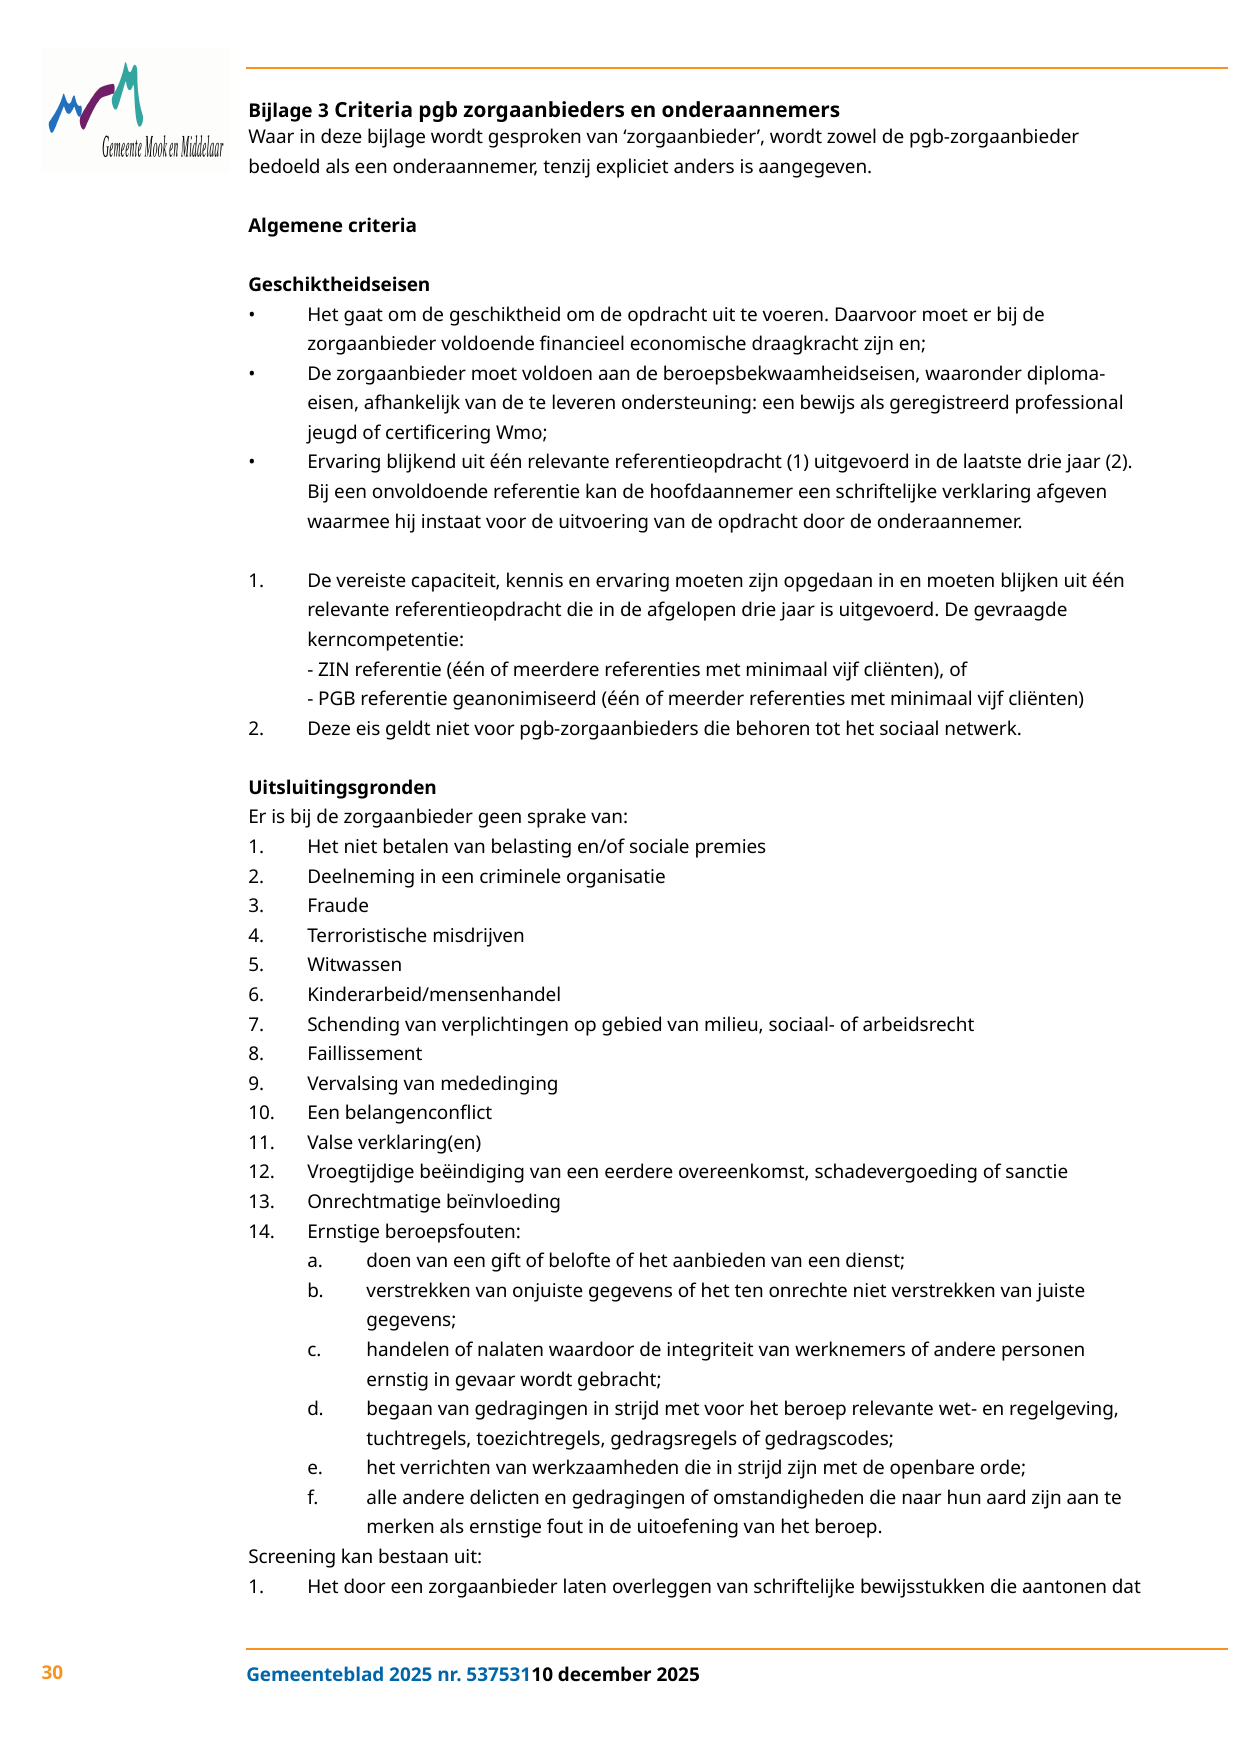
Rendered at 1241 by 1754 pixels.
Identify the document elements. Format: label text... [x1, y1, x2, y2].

list Witwassen [248, 952, 1152, 977]
list alle andere delicten en gedragingen of omstandigheden die naar hun aard zijn aan te merken als ernstige fout in de uitoefening van het beroep. [307, 1484, 1152, 1539]
list Deelneming in een criminele organisatie [248, 863, 1152, 889]
list Vervalsing van mededinging [248, 1070, 1152, 1096]
list Het door een zorgaanbieder laten overleggen van schriftelijke bewijsstukken die aantonen dat [248, 1573, 1152, 1599]
list Terroristische misdrijven [248, 922, 1152, 948]
list begaan van gedragingen in strijd met voor het beroep relevante wet- en regelgeving, tuchtregels, toezichtregels, gedragsregels of gedragscodes; [307, 1395, 1152, 1451]
text Screening kan bestaan uit: [248, 1543, 1152, 1569]
list Ernstige beroepsfouten: [248, 1218, 1152, 1244]
list Vroegtijdige beëindiging van een eerdere overeenkomst, schadevergoeding of sanctie [248, 1159, 1152, 1184]
list Deze eis geldt niet voor pgb-zorgaanbieders die behoren tot het sociaal netwerk. [248, 715, 1152, 741]
picture [41, 47, 231, 172]
list Ervaring blijkend uit één relevante referentieopdracht (1) uitgevoerd in de laatste drie jaar (2). Bij een onvoldoende referentie kan de hoofdaannemer een schriftelijke verklaring afgeven waarmee hij instaat voor de uitvoering van de opdracht door de onderaannemer. [248, 449, 1152, 534]
list - ZIN referentie (één of meerdere referenties met minimaal vijf cliënten), of [248, 656, 1152, 682]
list Het gaat om de geschiktheid om de opdracht uit te voeren. Daarvoor moet er bij de zorgaanbieder voldoende financieel economische draagkracht zijn en; [248, 301, 1152, 356]
text Uitsluitingsgronden [248, 774, 1152, 800]
list Een belangenconflict [248, 1099, 1152, 1125]
text Waar in deze bijlage wordt gesproken van ‘zorgaanbieder’, wordt zowel de pgb-zorgaanbieder bedoeld als een onderaannemer, tenzij expliciet anders is aangegeven. [248, 123, 1152, 179]
list De zorgaanbieder moet voldoen aan de beroepsbekwaamheidseisen, waaronder diploma-eisen, afhankelijk van de te leveren ondersteuning: een bewijs als geregistreerd professional jeugd of certificering Wmo; [248, 360, 1152, 445]
list verstrekken van onjuiste gegevens of het ten onrechte niet verstrekken van juiste gegevens; [307, 1277, 1152, 1332]
text Algemene criteria [248, 212, 1152, 238]
list Onrechtmatige beïnvloeding [248, 1188, 1152, 1214]
list Kinderarbeid/mensenhandel [248, 981, 1152, 1007]
list De vereiste capaciteit, kennis en ervaring moeten zijn opgedaan in en moeten blijken uit één relevante referentieopdracht die in de afgelopen drie jaar is uitgevoerd. De gevraagde kerncompetentie: [248, 567, 1152, 652]
list doen van een gift of belofte of het aanbieden van een dienst; [307, 1247, 1152, 1273]
list - PGB referentie geanonimiseerd (één of meerder referenties met minimaal vijf cliënten) [248, 685, 1152, 711]
list Schending van verplichtingen op gebied van milieu, sociaal- of arbeidsrecht [248, 1011, 1152, 1037]
text Er is bij de zorgaanbieder geen sprake van: [248, 804, 1152, 829]
list Valse verklaring(en) [248, 1129, 1152, 1155]
list Fraude [248, 892, 1152, 918]
list handelen of nalaten waardoor de integriteit van werknemers of andere personen ernstig in gevaar wordt gebracht; [307, 1336, 1152, 1392]
list het verrichten van werkzaamheden die in strijd zijn met de openbare orde; [307, 1454, 1152, 1480]
text Bijlage 3 Criteria pgb zorgaanbieders en onderaannemers [248, 95, 1152, 123]
list Faillissement [248, 1040, 1152, 1066]
list Het niet betalen van belasting en/of sociale premies [248, 833, 1152, 859]
text Geschiktheidseisen [248, 271, 1152, 297]
